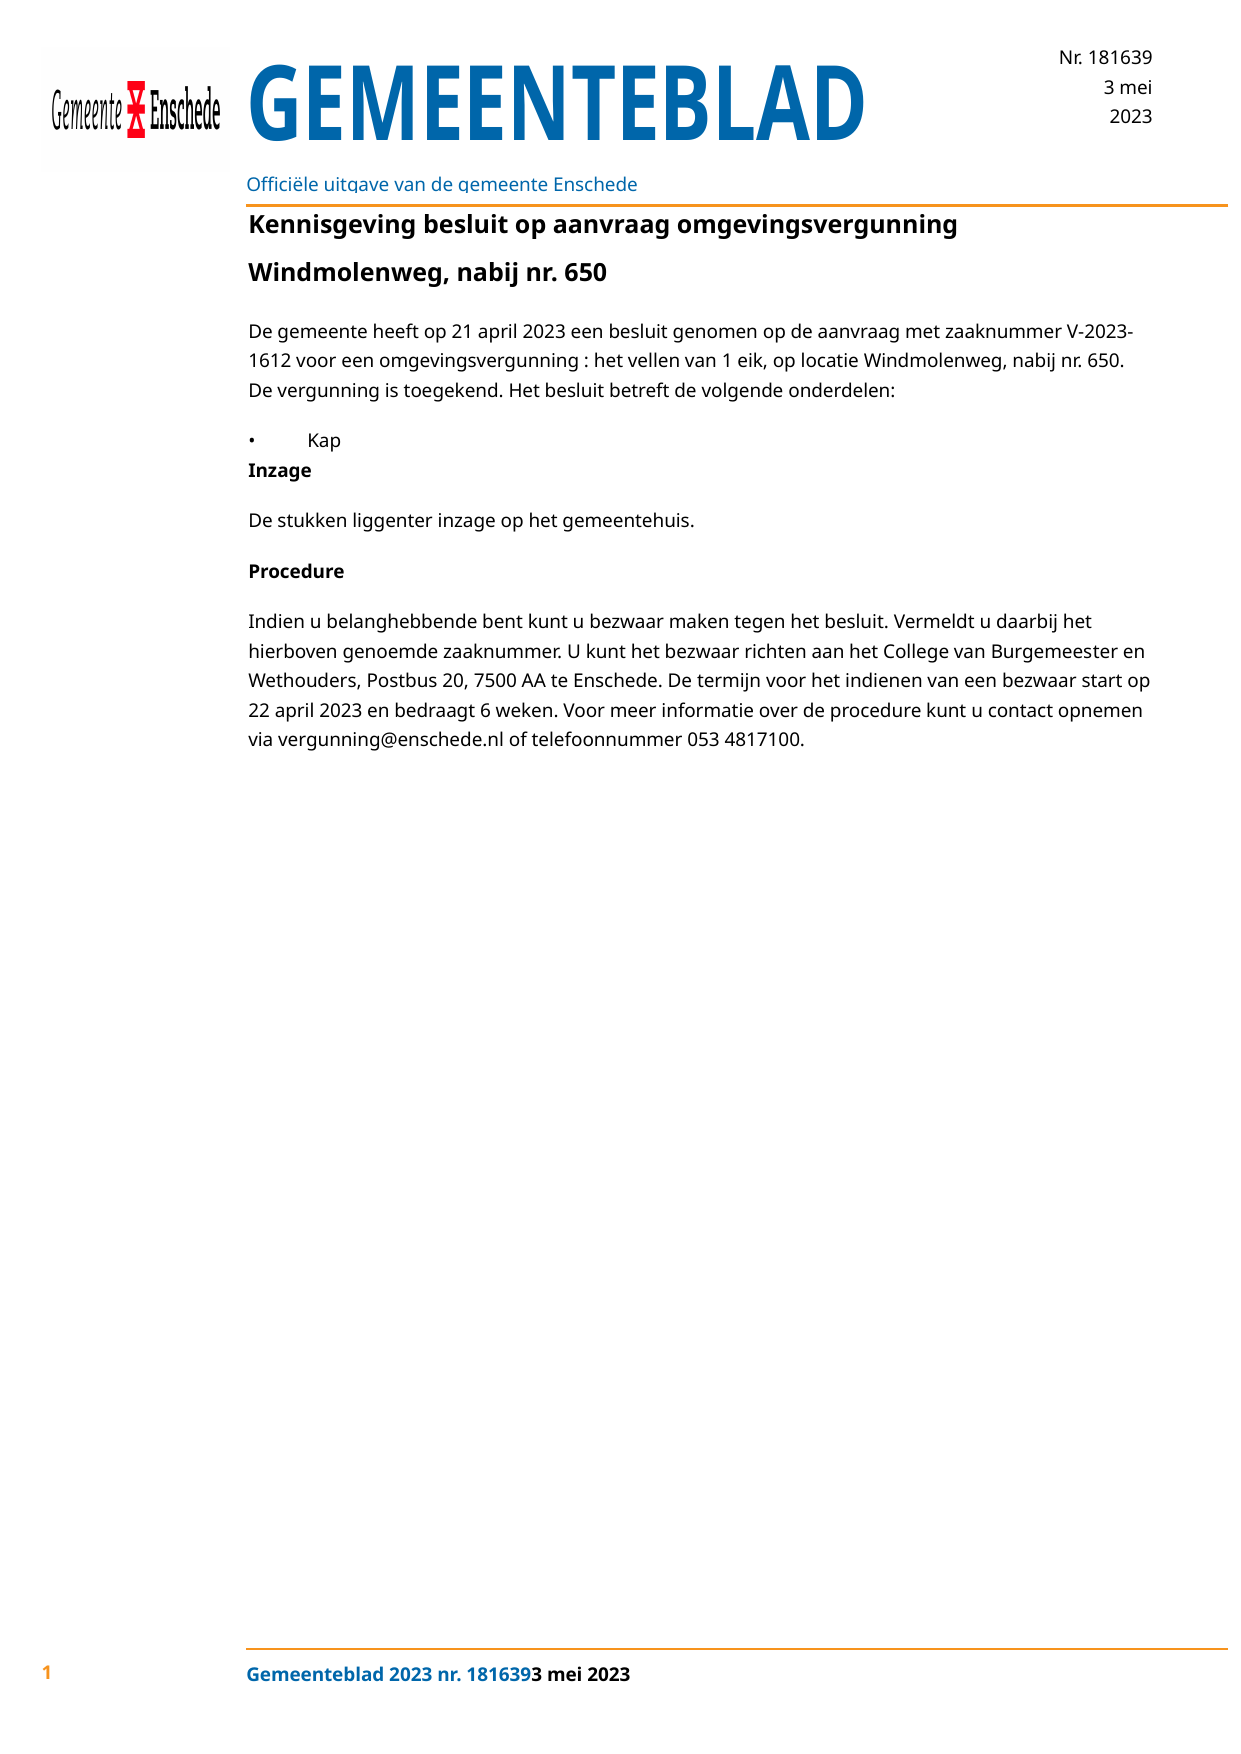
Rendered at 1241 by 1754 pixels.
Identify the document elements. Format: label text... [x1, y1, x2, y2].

picture [41, 47, 231, 172]
text Inzage [248, 457, 1152, 483]
text Kennisgeving besluit op aanvraag omgevingsvergunning Windmolenweg, nabij nr. 650 [248, 207, 1152, 288]
text Procedure [248, 558, 1152, 584]
list Kap [248, 427, 1152, 453]
text De gemeente heeft op 21 april 2023 een besluit genomen op de aanvraag met zaaknummer V-2023-1612 voor een omgevingsvergunning : het vellen van 1 eik, op locatie Windmolenweg, nabij nr. 650. De vergunning is toegekend. Het besluit betreft de volgende onderdelen: [248, 318, 1152, 403]
text De stukken liggenter inzage op het gemeentehuis. [248, 507, 1152, 533]
text Indien u belanghebbende bent kunt u bezwaar maken tegen het besluit. Vermeldt u daarbij het hierboven genoemde zaaknummer. U kunt het bezwaar richten aan het College van Burgemees­ter en Wethouders, Postbus 20, 7500 AA te Enschede. De termijn voor het indienen van een bezwaar start op 22 april 2023 en bedraagt 6 weken. Voor meer informatie over de procedure kunt u contact opnemen via vergunning@enschede.nl of telefoonnummer 053 4817100. [248, 608, 1152, 752]
